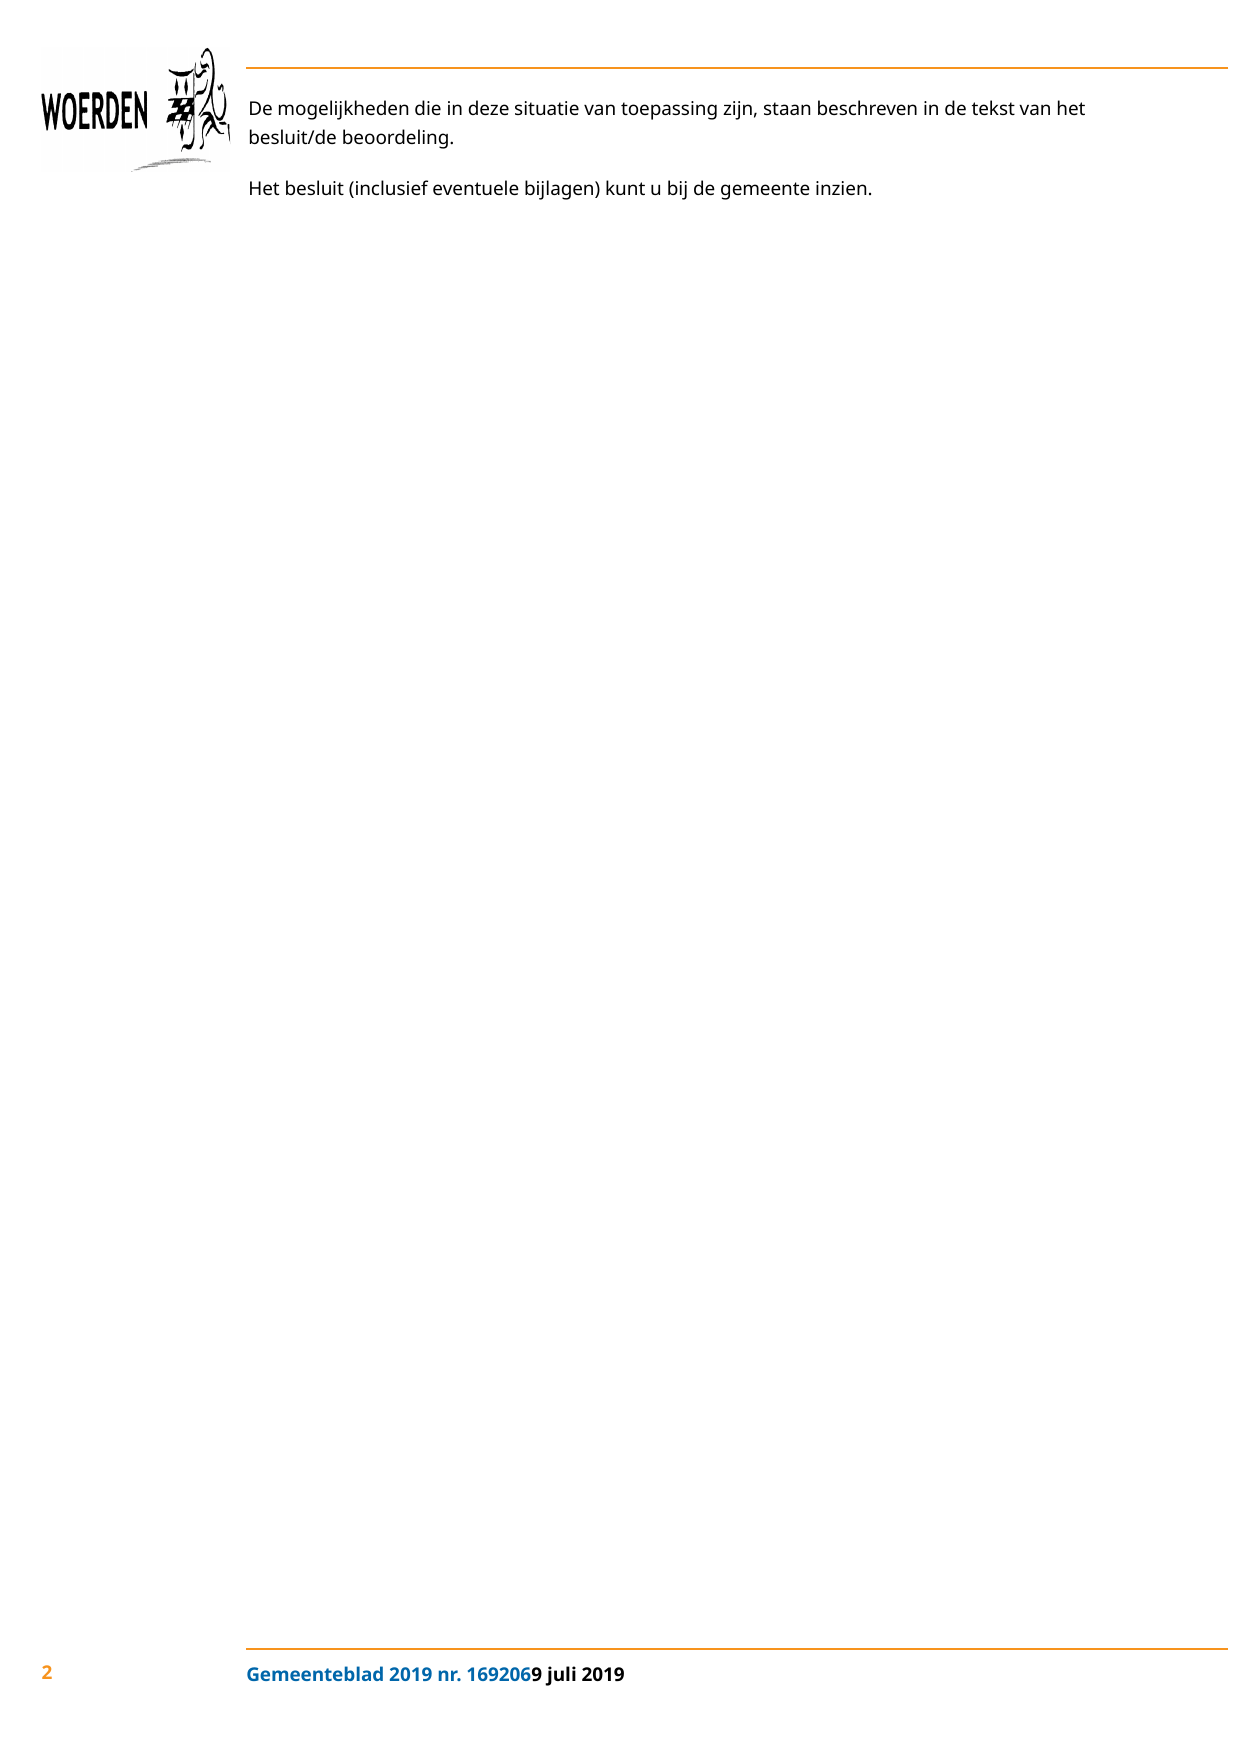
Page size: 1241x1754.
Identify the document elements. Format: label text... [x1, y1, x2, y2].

text Het besluit (inclusief eventuele bijlagen) kunt u bij de gemeente inzien. [248, 175, 1152, 201]
picture [41, 47, 231, 172]
text De mogelijkheden die in deze situatie van toepassing zijn, staan beschreven in de tekst van het besluit/de beoordeling. [248, 95, 1152, 150]
